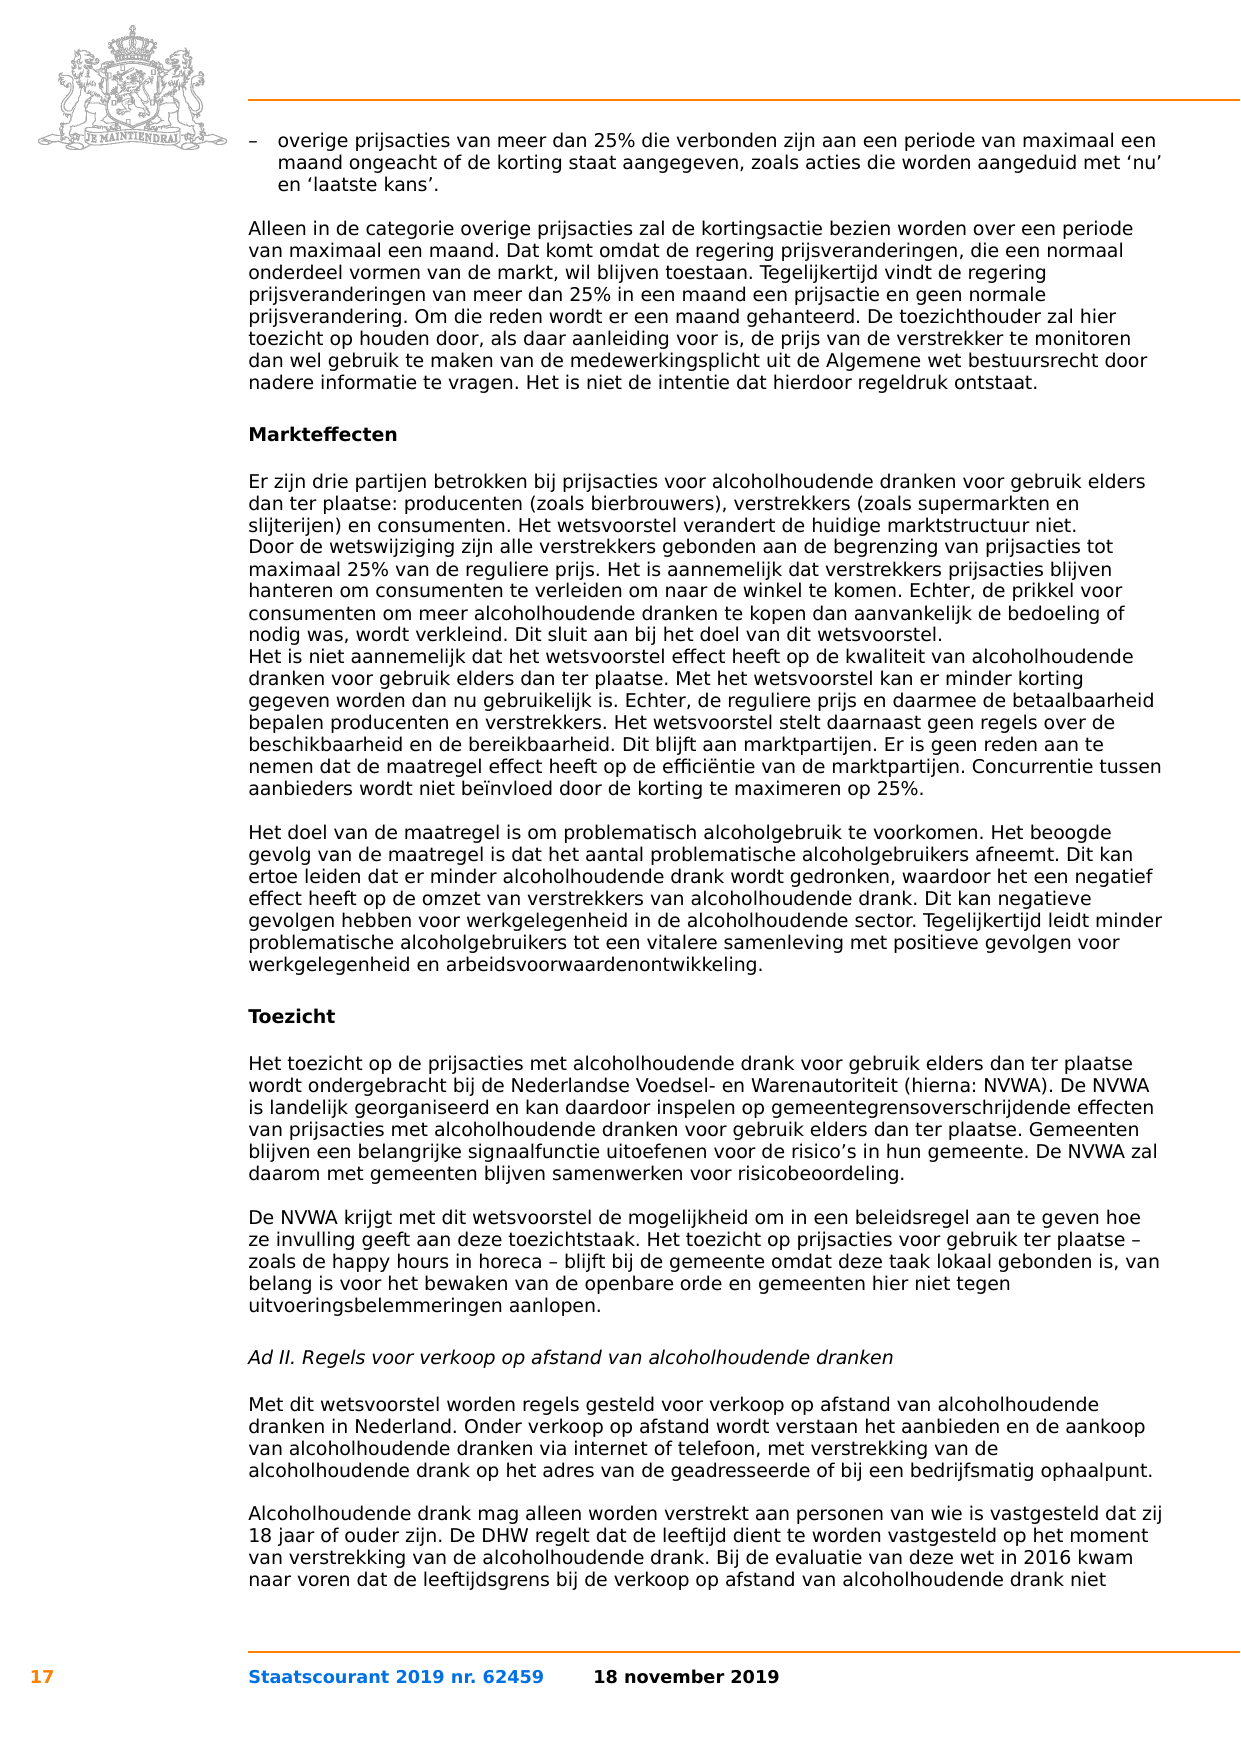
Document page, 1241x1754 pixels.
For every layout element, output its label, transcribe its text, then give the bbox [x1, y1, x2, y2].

subtitle Markteffecten [248, 423, 1163, 446]
text Het is niet aannemelijk dat het wetsvoorstel effect heeft op de kwaliteit van alcoholhoudende dranken voor gebruik elders dan ter plaatse. Met het wetsvoorstel kan er minder korting gegeven worden dan nu gebruikelijk is. Echter, de reguliere prijs en daarmee de betaalbaarheid bepalen producenten en verstrekkers. Het wetsvoorstel stelt daarnaast geen regels over de beschikbaarheid en de bereikbaarheid. Dit blijft aan marktpartijen. Er is geen reden aan te nemen dat de maatregel effect heeft op de efficiëntie van de marktpartijen. Concurrentie tussen aanbieders wordt niet beïnvloed door de korting te maximeren op 25%. [248, 646, 1163, 800]
text – overige prijsacties van meer dan 25% die verbonden zijn aan een periode van maximaal een maand ongeacht of de korting staat aangegeven, zoals acties die worden aangeduid met ‘nu’ en ‘laatste kans’. [248, 130, 1163, 196]
text Door de wetswijziging zijn alle verstrekkers gebonden aan de begrenzing van prijsacties tot maximaal 25% van de reguliere prijs. Het is aannemelijk dat verstrekkers prijsacties blijven hanteren om consumenten te verleiden om naar de winkel te komen. Echter, de prikkel voor consumenten om meer alcoholhoudende dranken te kopen dan aanvankelijk de bedoeling of nodig was, wordt verkleind. Dit sluit aan bij het doel van dit wetsvoorstel. [248, 536, 1163, 646]
text Alleen in de categorie overige prijsacties zal de kortingsactie bezien worden over een periode van maximaal een maand. Dat komt omdat de regering prijsveranderingen, die een normaal onderdeel vormen van de markt, wil blijven toestaan. Tegelijkertijd vindt de regering prijsveranderingen van meer dan 25% in een maand een prijsactie en geen normale prijsverandering. Om die reden wordt er een maand gehanteerd. De toezichthouder zal hier toezicht op houden door, als daar aanleiding voor is, de prijs van de verstrekker te monitoren dan wel gebruik te maken van de medewerkingsplicht uit de Algemene wet bestuursrecht door nadere informatie te vragen. Het is niet de intentie dat hierdoor regeldruk ontstaat. [248, 218, 1163, 393]
text Het doel van de maatregel is om problematisch alcoholgebruik te voorkomen. Het beoogde gevolg van de maatregel is dat het aantal problematische alcoholgebruikers afneemt. Dit kan ertoe leiden dat er minder alcoholhoudende drank wordt gedronken, waardoor het een negatief effect heeft op de omzet van verstrekkers van alcoholhoudende drank. Dit kan negatieve gevolgen hebben voor werkgelegenheid in de alcoholhoudende sector. Tegelijkertijd leidt minder problematische alcoholgebruikers tot een vitalere samenleving met positieve gevolgen voor werkgelegenheid en arbeidsvoorwaardenontwikkeling. [248, 822, 1163, 976]
subtitle Toezicht [248, 1006, 1163, 1028]
text Met dit wetsvoorstel worden regels gesteld voor verkoop op afstand van alcoholhoudende dranken in Nederland. Onder verkoop op afstand wordt verstaan het aanbieden en de aankoop van alcoholhoudende dranken via internet of telefoon, met verstrekking van de alcoholhoudende drank op het adres van de geadresseerde of bij een bedrijfsmatig ophaalpunt. [248, 1393, 1163, 1481]
text Er zijn drie partijen betrokken bij prijsacties voor alcoholhoudende dranken voor gebruik elders dan ter plaatse: producenten (zoals bierbrouwers), verstrekkers (zoals supermarkten en slijterijen) en consumenten. Het wetsvoorstel verandert de huidige marktstructuur niet. [248, 471, 1163, 536]
picture [38, 25, 227, 150]
subtitle Ad II. Regels voor verkoop op afstand van alcoholhoudende dranken [248, 1347, 1163, 1368]
text De NVWA krijgt met dit wetsvoorstel de mogelijkheid om in een beleidsregel aan te geven hoe ze invulling geeft aan deze toezichtstaak. Het toezicht op prijsacties voor gebruik ter plaatse – zoals de happy hours in horeca – blijft bij de gemeente omdat deze taak lokaal gebonden is, van belang is voor het bewaken van de openbare orde en gemeenten hier niet tegen uitvoeringsbelemmeringen aanlopen. [248, 1207, 1163, 1317]
text Het toezicht op de prijsacties met alcoholhoudende drank voor gebruik elders dan ter plaatse wordt ondergebracht bij de Nederlandse Voedsel- en Warenautoriteit (hierna: NVWA). De NVWA is landelijk georganiseerd en kan daardoor inspelen op gemeentegrensoverschrijdende effecten van prijsacties met alcoholhoudende dranken voor gebruik elders dan ter plaatse. Gemeenten blijven een belangrijke signaalfunctie uitoefenen voor de risico’s in hun gemeente. De NVWA zal daarom met gemeenten blijven samenwerken voor risicobeoordeling. [248, 1053, 1163, 1185]
text Alcoholhoudende drank mag alleen worden verstrekt aan personen van wie is vastgesteld dat zij 18 jaar of ouder zijn. De DHW regelt dat de leeftijd dient te worden vastgesteld op het moment van verstrekking van de alcoholhoudende drank. Bij de evaluatie van deze wet in 2016 kwam naar voren dat de leeftijdsgrens bij de verkoop op afstand van alcoholhoudende drank niet [248, 1503, 1163, 1591]
